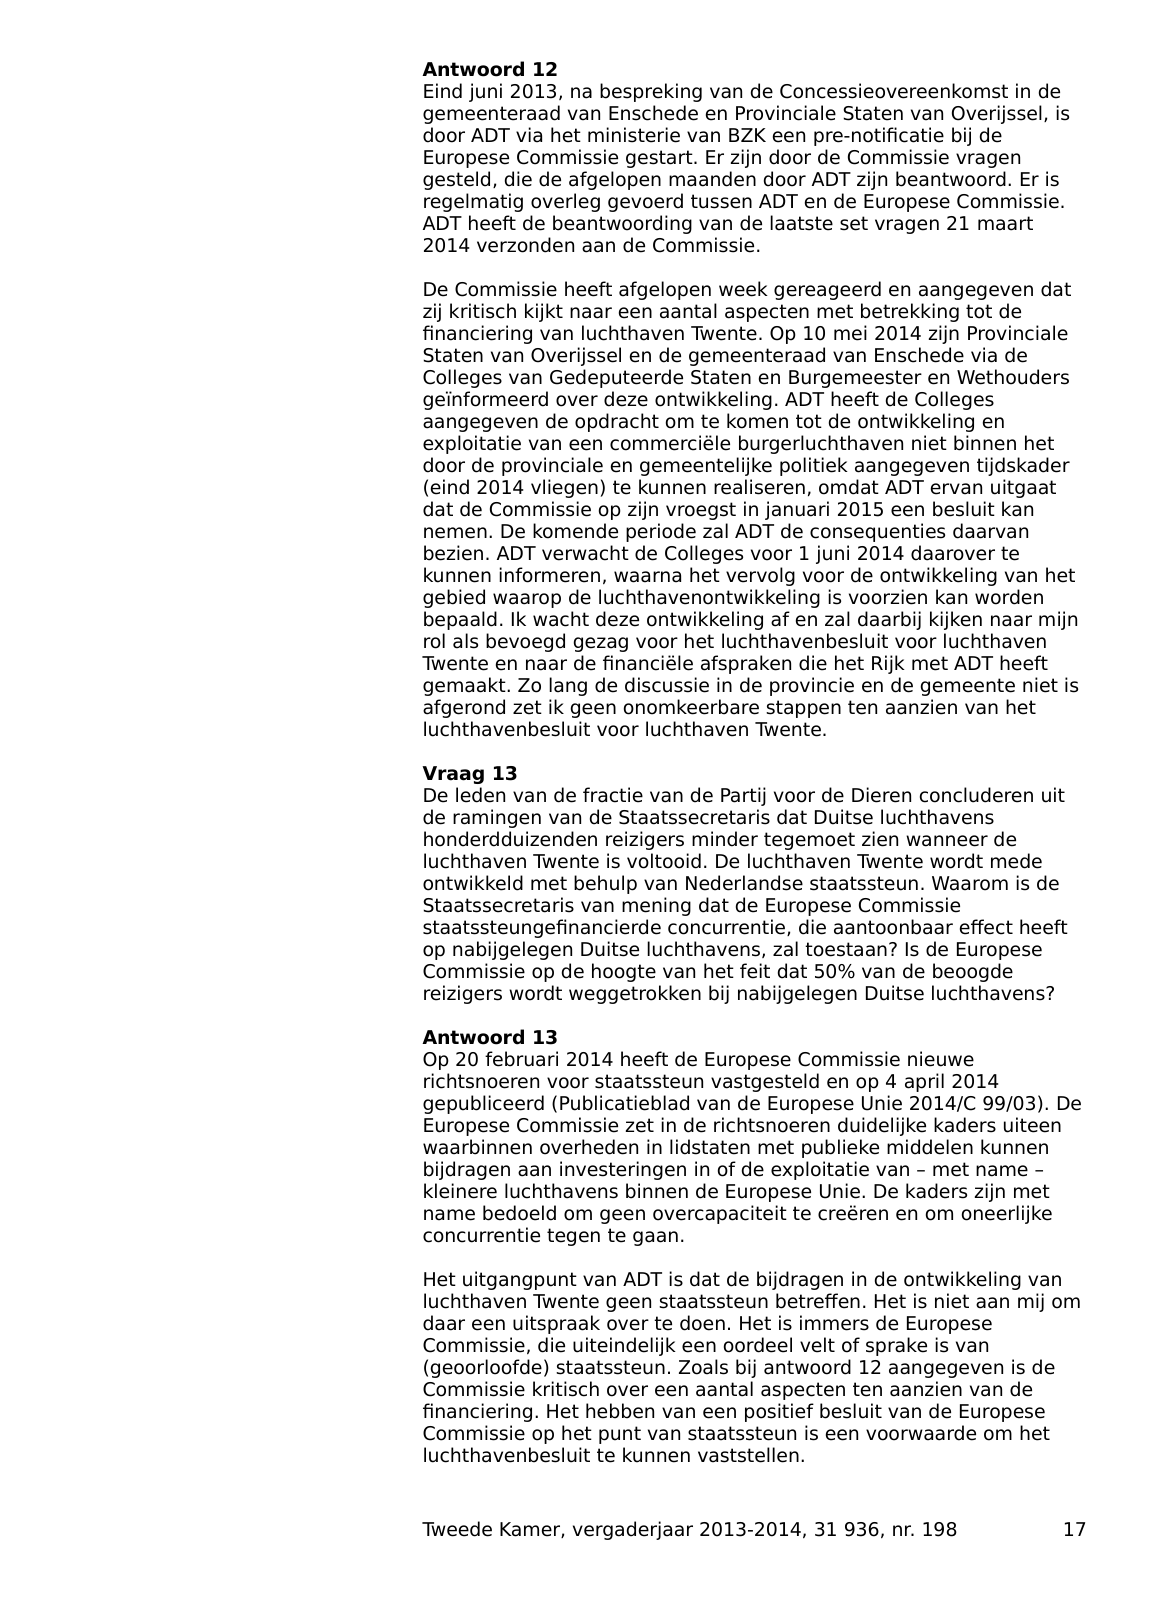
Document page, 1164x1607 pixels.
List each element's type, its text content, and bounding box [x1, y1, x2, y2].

text Op 20 februari 2014 heeft de Europese Commissie nieuwe richtsnoeren voor staatssteun vastgesteld en op 4 april 2014 gepubliceerd (Publicatieblad van de Europese Unie 2014/C 99/03). De Europese Commissie zet in de richtsnoeren duidelijke kaders uiteen waarbinnen overheden in lidstaten met publieke middelen kunnen bijdragen aan investeringen in of de exploitatie van – met name – kleinere luchthavens binnen de Europese Unie. De kaders zijn met name bedoeld om geen overcapaciteit te creëren en om oneerlijke concurrentie tegen te gaan. [422, 1049, 1087, 1247]
text Eind juni 2013, na bespreking van de Concessieovereenkomst in de gemeenteraad van Enschede en Provinciale Staten van Overijssel, is door ADT via het ministerie van BZK een pre-notificatie bij de Europese Commissie gestart. Er zijn door de Commissie vragen gesteld, die de afgelopen maanden door ADT zijn beantwoord. Er is regelmatig overleg gevoerd tussen ADT en de Europese Commissie. ADT heeft de beantwoording van de laatste set vragen 21 maart 2014 verzonden aan de Commissie. [422, 81, 1087, 257]
text De Commissie heeft afgelopen week gereageerd en aangegeven dat zij kritisch kijkt naar een aantal aspecten met betrekking tot de financiering van luchthaven Twente. Op 10 mei 2014 zijn Provinciale Staten van Overijssel en de gemeenteraad van Enschede via de Colleges van Gedeputeerde Staten en Burgemeester en Wethouders geïnformeerd over deze ontwikkeling. ADT heeft de Colleges aangegeven de opdracht om te komen tot de ontwikkeling en exploitatie van een commerciële burgerluchthaven niet binnen het door de provinciale en gemeentelijke politiek aangegeven tijdskader (eind 2014 vliegen) te kunnen realiseren, omdat ADT ervan uitgaat dat de Commissie op zijn vroegst in januari 2015 een besluit kan nemen. De komende periode zal ADT de consequenties daarvan bezien. ADT verwacht de Colleges voor 1 juni 2014 daarover te kunnen informeren, waarna het vervolg voor de ontwikkeling van het gebied waarop de luchthavenontwikkeling is voorzien kan worden bepaald. Ik wacht deze ontwikkeling af en zal daarbij kijken naar mijn rol als bevoegd gezag voor het luchthavenbesluit voor luchthaven Twente en naar de financiële afspraken die het Rijk met ADT heeft gemaakt. Zo lang de discussie in de provincie en de gemeente niet is afgerond zet ik geen onomkeerbare stappen ten aanzien van het luchthavenbesluit voor luchthaven Twente. [422, 279, 1087, 741]
text Vraag 13 [422, 763, 1087, 785]
text De leden van de fractie van de Partij voor de Dieren concluderen uit de ramingen van de Staatssecretaris dat Duitse luchthavens honderdduizenden reizigers minder tegemoet zien wanneer de luchthaven Twente is voltooid. De luchthaven Twente wordt mede ontwikkeld met behulp van Nederlandse staatssteun. Waarom is de Staatssecretaris van mening dat de Europese Commissie staatssteungefinancierde concurrentie, die aantoonbaar effect heeft op nabijgelegen Duitse luchthavens, zal toestaan? Is de Europese Commissie op de hoogte van het feit dat 50% van de beoogde reizigers wordt weggetrokken bij nabijgelegen Duitse luchthavens? [422, 785, 1087, 1004]
text Antwoord 13 [422, 1027, 1087, 1049]
text Het uitgangpunt van ADT is dat de bijdragen in de ontwikkeling van luchthaven Twente geen staatssteun betreffen. Het is niet aan mij om daar een uitspraak over te doen. Het is immers de Europese Commissie, die uiteindelijk een oordeel velt of sprake is van (geoorloofde) staatssteun. Zoals bij antwoord 12 aangegeven is de Commissie kritisch over een aantal aspecten ten aanzien van de financiering. Het hebben van een positief besluit van de Europese Commissie op het punt van staatssteun is een voorwaarde om het luchthavenbesluit te kunnen vaststellen. [422, 1269, 1087, 1467]
text Antwoord 12 [422, 59, 1087, 81]
